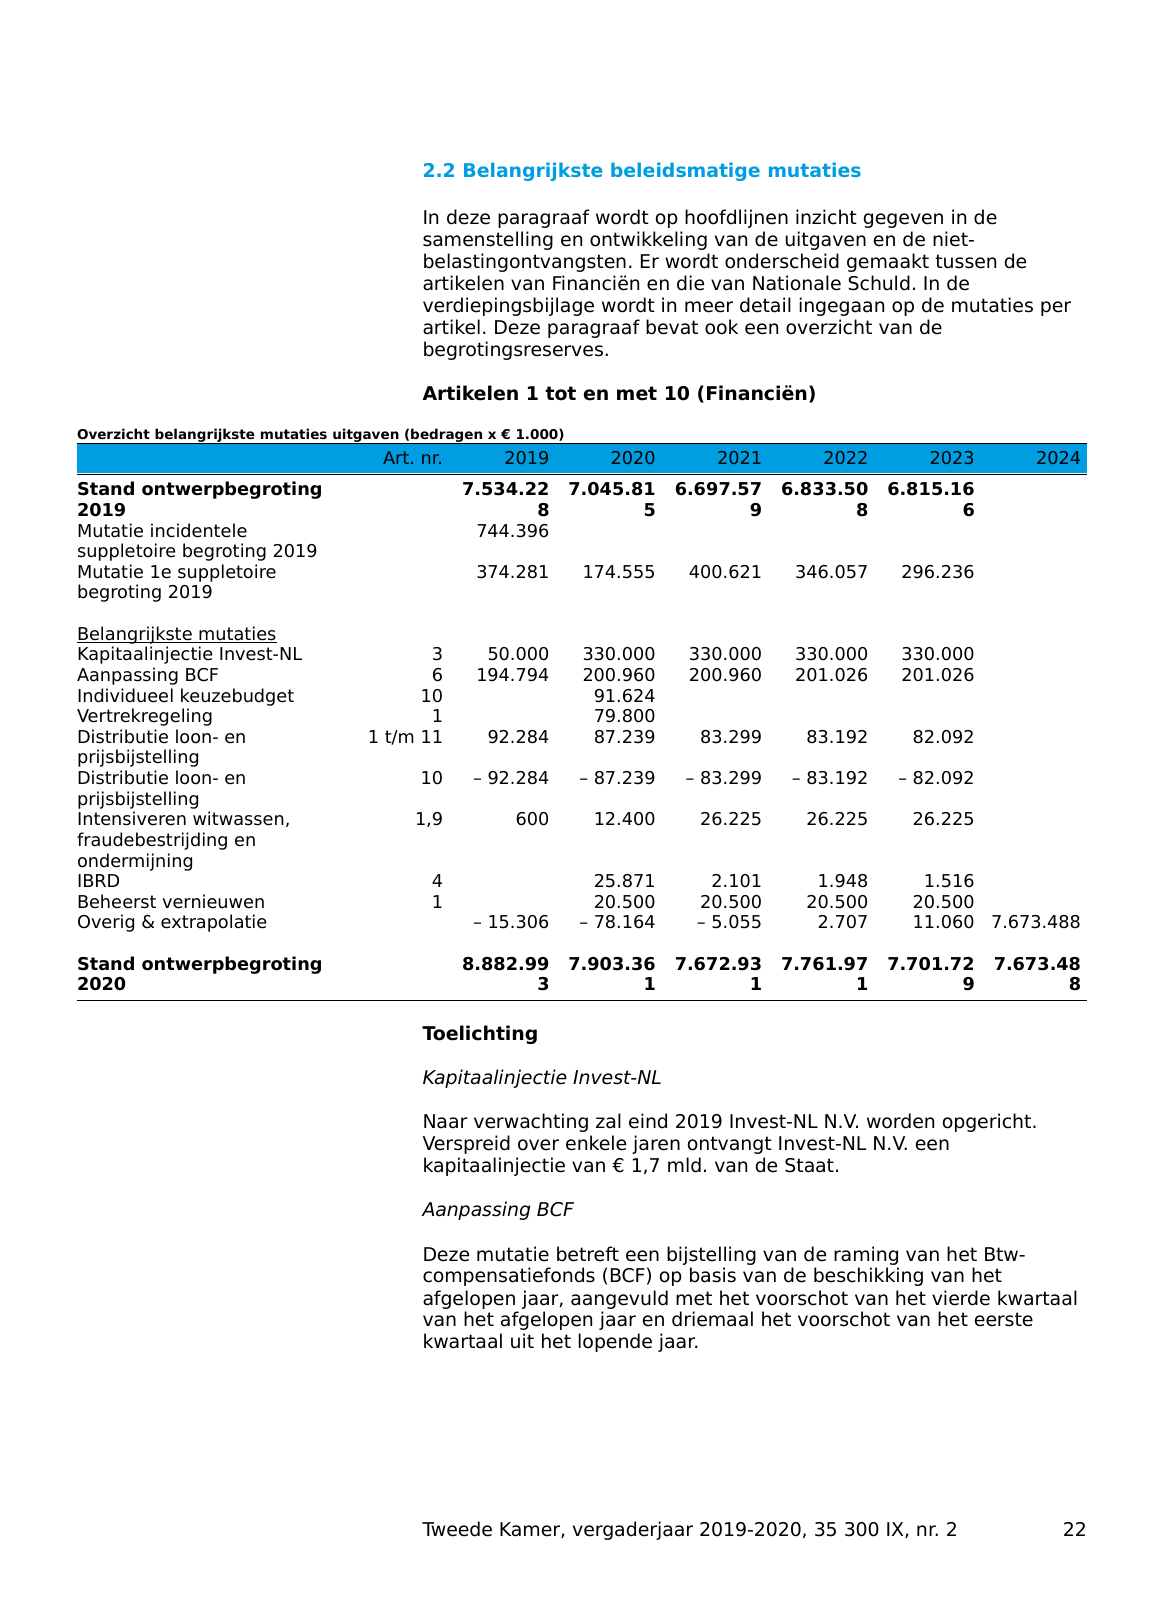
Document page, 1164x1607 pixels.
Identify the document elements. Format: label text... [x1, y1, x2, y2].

table_cell 83.192 [768, 727, 874, 768]
table_cell 400.621 [661, 562, 768, 603]
table_cell 2022 [768, 444, 874, 473]
table_cell [555, 603, 661, 624]
table_cell 6.697.579 [661, 475, 768, 521]
table_cell [980, 768, 1087, 809]
table_cell 50.000 [449, 644, 555, 665]
table_cell 200.960 [661, 665, 768, 686]
table_cell 4 [343, 871, 449, 892]
table_cell [768, 706, 874, 727]
subtitle Artikelen 1 tot en met 10 (Financiën) [422, 383, 1087, 405]
table_cell 2020 [555, 444, 661, 473]
table_cell 6.833.508 [768, 475, 874, 521]
table_cell – 92.284 [449, 768, 555, 809]
table_cell [343, 475, 449, 521]
table_cell [661, 706, 768, 727]
table_cell [980, 644, 1087, 665]
table_cell [449, 624, 555, 644]
table_cell 374.281 [449, 562, 555, 603]
table_cell [980, 665, 1087, 686]
table_cell 82.092 [874, 727, 980, 768]
table_cell 330.000 [874, 644, 980, 665]
table_cell [449, 933, 555, 954]
table_cell [555, 624, 661, 644]
table_cell 200.960 [555, 665, 661, 686]
table_cell Mutatie 1e suppletoire begroting 2019 [77, 562, 342, 603]
table_cell [343, 521, 449, 562]
table_cell 91.624 [555, 686, 661, 706]
table_cell 1.948 [768, 871, 874, 892]
table_cell 92.284 [449, 727, 555, 768]
table_cell – 87.239 [555, 768, 661, 809]
table_cell [980, 706, 1087, 727]
table_cell [77, 933, 342, 954]
subtitle Toelichting [422, 1023, 1087, 1045]
table_cell 330.000 [555, 644, 661, 665]
table_cell 2024 [980, 444, 1087, 473]
table_cell 330.000 [768, 644, 874, 665]
table_cell [449, 892, 555, 912]
table_cell 20.500 [874, 892, 980, 912]
table_cell 6 [343, 665, 449, 686]
table_cell Distributie loon- en prijsbijstelling [77, 768, 342, 809]
table_cell 20.500 [661, 892, 768, 912]
table_cell Belangrijkste mutaties [77, 624, 342, 644]
table_cell [449, 603, 555, 624]
table_cell – 83.192 [768, 768, 874, 809]
table_cell 2021 [661, 444, 768, 473]
table_cell 7.761.971 [768, 954, 874, 999]
table_cell [449, 706, 555, 727]
subtitle 2.2 Belangrijkste beleidsmatige mutaties [422, 160, 1087, 182]
table_cell [343, 562, 449, 603]
table_cell [77, 444, 342, 473]
table_cell [980, 686, 1087, 706]
table_cell [343, 954, 449, 999]
table_cell 7.903.361 [555, 954, 661, 999]
table_cell 7.701.729 [874, 954, 980, 999]
table_cell Individueel keuzebudget [77, 686, 342, 706]
table_cell [980, 933, 1087, 954]
table_cell – 5.055 [661, 913, 768, 933]
table_cell 346.057 [768, 562, 874, 603]
table_cell [980, 892, 1087, 912]
table_cell 7.534.228 [449, 475, 555, 521]
table_cell Distributie loon- en prijsbijstelling [77, 727, 342, 768]
table_cell – 15.306 [449, 913, 555, 933]
table_cell 10 [343, 686, 449, 706]
table_cell 25.871 [555, 871, 661, 892]
table_cell [768, 686, 874, 706]
table_cell [343, 933, 449, 954]
table_cell [661, 603, 768, 624]
table_cell Kapitaalinjectie Invest-NL [77, 644, 342, 665]
table_cell [661, 933, 768, 954]
table_cell Vertrekregeling [77, 706, 342, 727]
table_cell 26.225 [768, 809, 874, 871]
table_cell [768, 624, 874, 644]
table_cell – 82.092 [874, 768, 980, 809]
table_cell [768, 521, 874, 562]
table_cell [980, 727, 1087, 768]
table_cell 174.555 [555, 562, 661, 603]
table_cell Overig & extrapolatie [77, 913, 342, 933]
table_cell [768, 603, 874, 624]
table_cell 600 [449, 809, 555, 871]
table_header Overzicht belangrijkste mutaties uitgaven (bedragen x € 1.000) [77, 427, 1087, 442]
table_cell 2.101 [661, 871, 768, 892]
table_cell 26.225 [661, 809, 768, 871]
table_cell [555, 933, 661, 954]
table_cell Intensiveren witwassen, fraudebestrijding en ondermijning [77, 809, 342, 871]
table_cell [768, 933, 874, 954]
subtitle Kapitaalinjectie Invest-NL [422, 1067, 1087, 1089]
table_cell 2023 [874, 444, 980, 473]
table_cell [449, 871, 555, 892]
table_cell 1 [343, 892, 449, 912]
table_cell [980, 624, 1087, 644]
table_cell 20.500 [768, 892, 874, 912]
table_cell 11.060 [874, 913, 980, 933]
table_cell 7.045.815 [555, 475, 661, 521]
table_cell Mutatie incidentele suppletoire begroting 2019 [77, 521, 342, 562]
table_cell [874, 603, 980, 624]
table_cell [980, 562, 1087, 603]
table_cell 1 t/m 11 [343, 727, 449, 768]
table_cell 26.225 [874, 809, 980, 871]
table_cell 194.794 [449, 665, 555, 686]
table_cell 201.026 [768, 665, 874, 686]
table_cell 1,9 [343, 809, 449, 871]
subtitle Aanpassing BCF [422, 1199, 1087, 1221]
table_cell [661, 521, 768, 562]
table_cell [874, 933, 980, 954]
table_cell Beheerst vernieuwen [77, 892, 342, 912]
table_cell [77, 603, 342, 624]
text Naar verwachting zal eind 2019 Invest-NL N.V. worden opgericht. Verspreid over enkele jaren ontvangt Invest-NL N.V. een kapitaalinjectie van € 1,7 mld. van de Staat. [422, 1111, 1087, 1177]
table_cell 20.500 [555, 892, 661, 912]
table_cell Art. nr. [343, 444, 449, 473]
table_cell [980, 521, 1087, 562]
table_cell [661, 686, 768, 706]
text In deze paragraaf wordt op hoofdlijnen inzicht gegeven in de samenstelling en ontwikkeling van de uitgaven en de niet-belastingontvangsten. Er wordt onderscheid gemaakt tussen de artikelen van Financiën en die van Nationale Schuld. In de verdiepingsbijlage wordt in meer detail ingegaan op de mutaties per artikel. Deze paragraaf bevat ook een overzicht van de begrotingsreserves. [422, 207, 1087, 361]
table_cell Stand ontwerpbegroting 2020 [77, 954, 342, 999]
table_cell [874, 624, 980, 644]
table_cell Aanpassing BCF [77, 665, 342, 686]
table_cell 2019 [449, 444, 555, 473]
table_cell 1 [343, 706, 449, 727]
table_cell 12.400 [555, 809, 661, 871]
table_cell 296.236 [874, 562, 980, 603]
table_cell [874, 686, 980, 706]
table_cell 79.800 [555, 706, 661, 727]
table_cell Stand ontwerpbegroting 2019 [77, 475, 342, 521]
table_cell – 83.299 [661, 768, 768, 809]
table_cell [343, 913, 449, 933]
table_cell IBRD [77, 871, 342, 892]
table_cell [980, 871, 1087, 892]
table_cell 1.516 [874, 871, 980, 892]
table_cell 330.000 [661, 644, 768, 665]
table_cell 83.299 [661, 727, 768, 768]
table_cell 7.673.488 [980, 913, 1087, 933]
table_cell 3 [343, 644, 449, 665]
table_cell 8.882.993 [449, 954, 555, 999]
table_cell 87.239 [555, 727, 661, 768]
table_cell 7.673.488 [980, 954, 1087, 999]
table_cell 6.815.166 [874, 475, 980, 521]
table_cell [874, 521, 980, 562]
table_cell [449, 686, 555, 706]
table_cell [980, 809, 1087, 871]
table_cell 2.707 [768, 913, 874, 933]
table_cell 7.672.931 [661, 954, 768, 999]
table_cell [661, 624, 768, 644]
table_cell – 78.164 [555, 913, 661, 933]
text Deze mutatie betreft een bijstelling van de raming van het Btw-compensatiefonds (BCF) op basis van de beschikking van het afgelopen jaar, aangevuld met het voorschot van het vierde kwartaal van het afgelopen jaar en driemaal het voorschot van het eerste kwartaal uit het lopende jaar. [422, 1243, 1087, 1353]
table_cell 10 [343, 768, 449, 809]
table_cell 201.026 [874, 665, 980, 686]
table_cell [874, 706, 980, 727]
table_cell [555, 521, 661, 562]
table_cell [980, 475, 1087, 521]
table_cell [343, 624, 449, 644]
table_cell [343, 603, 449, 624]
table_cell 744.396 [449, 521, 555, 562]
table_cell [980, 603, 1087, 624]
